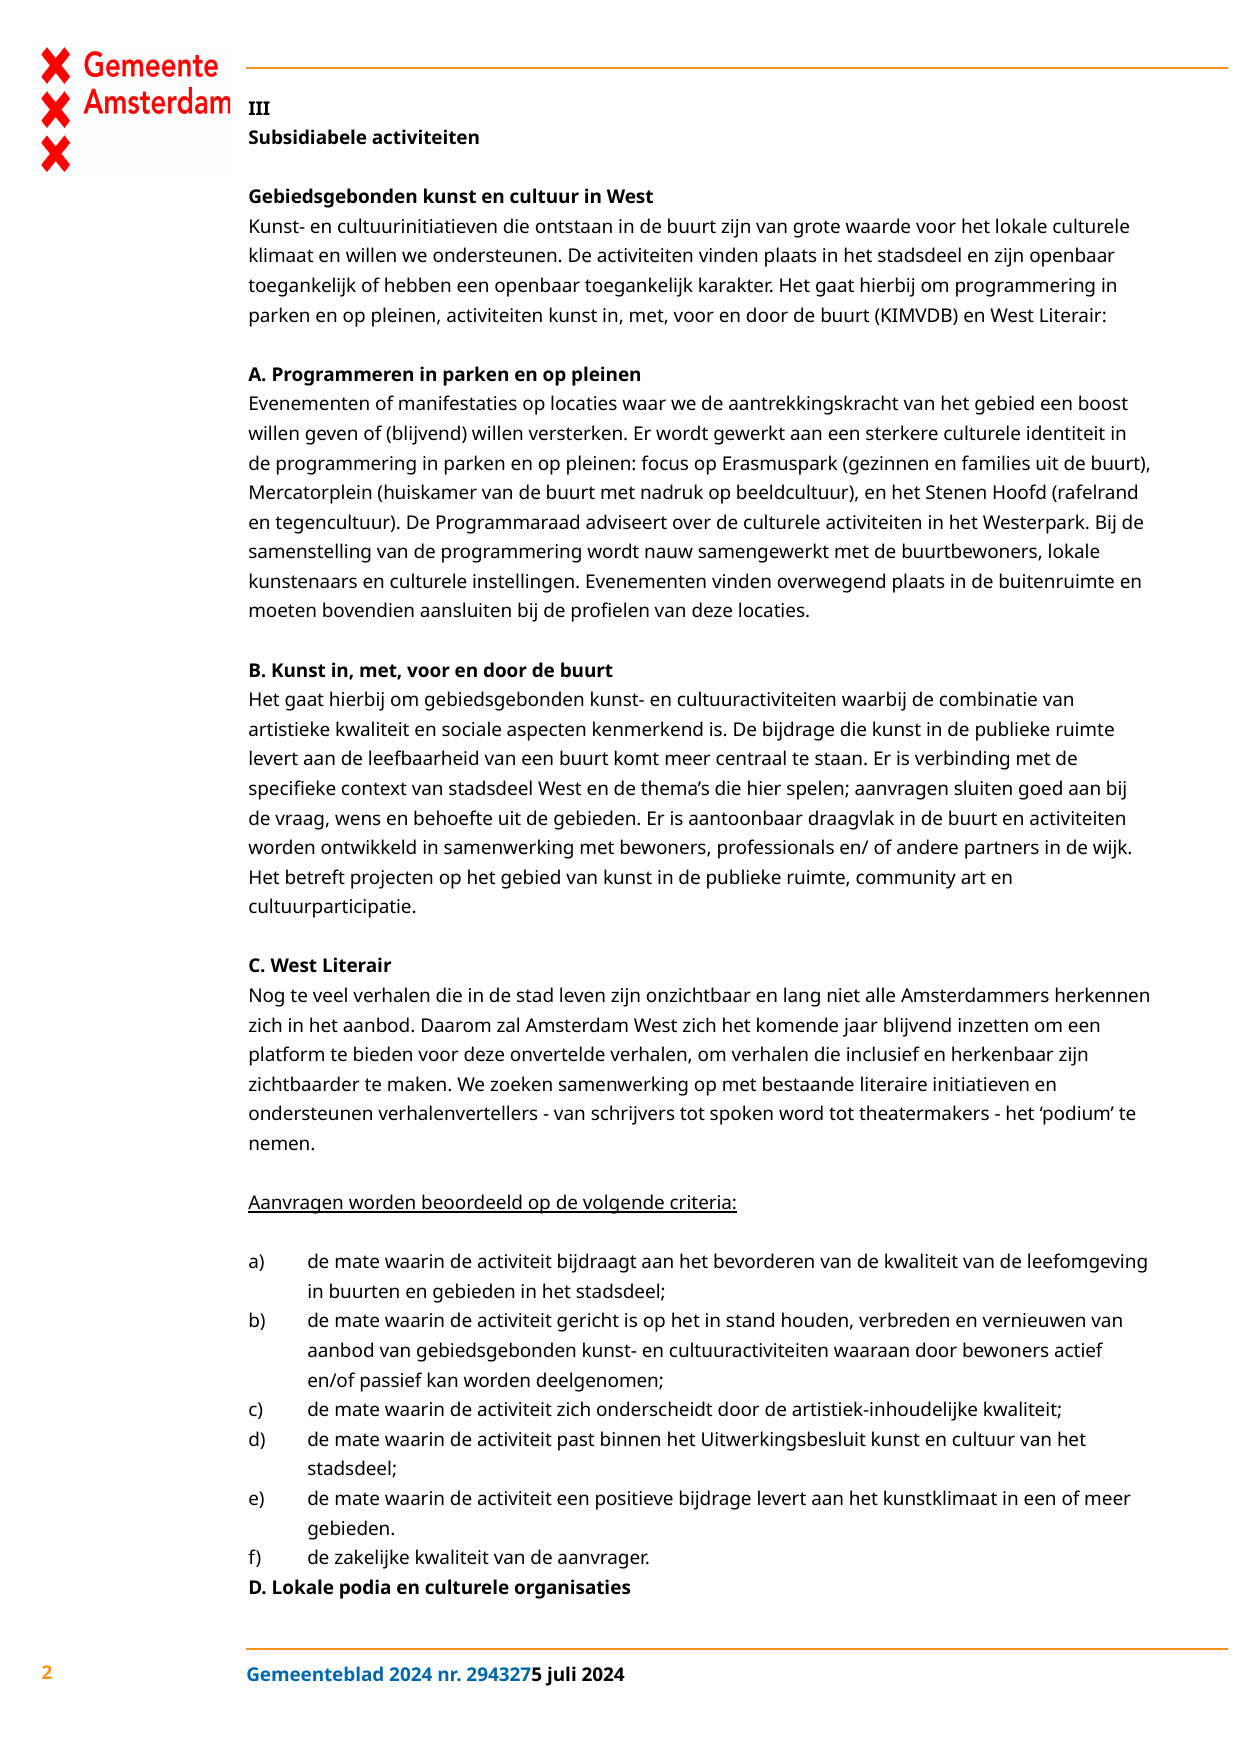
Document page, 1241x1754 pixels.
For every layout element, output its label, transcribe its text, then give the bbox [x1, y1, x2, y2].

text Aanvragen worden beoordeeld op de volgende criteria: [248, 1189, 1152, 1215]
list de zakelijke kwaliteit van de aanvrager. [248, 1544, 1152, 1570]
text Gebiedsgebonden kunst en cultuur in West [248, 183, 1152, 209]
text B. Kunst in, met, voor en door de buurt [248, 657, 1152, 683]
text Subsidiabele activiteiten [248, 124, 1152, 150]
text III [248, 95, 1152, 121]
list de mate waarin de activiteit gericht is op het in stand houden, verbreden en vernieuwen van aanbod van gebiedsgebonden kunst- en cultuuractiviteiten waaraan door bewoners actief en/of passief kan worden deelgenomen; [248, 1308, 1152, 1393]
text Het gaat hierbij om gebiedsgebonden kunst- en cultuuractiviteiten waarbij de combinatie van artistieke kwaliteit en sociale aspecten kenmerkend is. De bijdrage die kunst in de publieke ruimte levert aan de leefbaarheid van een buurt komt meer centraal te staan. Er is verbinding met de specifieke context van stadsdeel West en de thema’s die hier spelen; aanvragen sluiten goed aan bij de vraag, wens en behoefte uit de gebieden. Er is aantoonbaar draagvlak in de buurt en activiteiten worden ontwikkeld in samenwerking met bewoners, professionals en/ of andere partners in de wijk. Het betreft projecten op het gebied van kunst in de publieke ruimte, community art en cultuurparticipatie. [248, 686, 1152, 919]
text Kunst- en cultuurinitiatieven die ontstaan in de buurt zijn van grote waarde voor het lokale culturele klimaat en willen we ondersteunen. De activiteiten vinden plaats in het stadsdeel en zijn openbaar toegankelijk of hebben een openbaar toegankelijk karakter. Het gaat hierbij om programmering in parken en op pleinen, activiteiten kunst in, met, voor en door de buurt (KIMVDB) en West Literair: [248, 213, 1152, 328]
list de mate waarin de activiteit zich onderscheidt door de artistiek-inhoudelijke kwaliteit; [248, 1396, 1152, 1422]
text Nog te veel verhalen die in de stad leven zijn onzichtbaar en lang niet alle Amsterdammers herkennen zich in het aanbod. Daarom zal Amsterdam West zich het komende jaar blijvend inzetten om een platform te bieden voor deze onvertelde verhalen, om verhalen die inclusief en herkenbaar zijn zichtbaarder te maken. We zoeken samenwerking op met bestaande literaire initiatieven en ondersteunen verhalenvertellers - van schrijvers tot spoken word tot theatermakers - het ‘podium’ te nemen. [248, 982, 1152, 1156]
list de mate waarin de activiteit een positieve bijdrage levert aan het kunstklimaat in een of meer gebieden. [248, 1485, 1152, 1541]
picture [41, 47, 231, 172]
text Evenementen of manifestaties op locaties waar we de aantrekkingskracht van het gebied een boost willen geven of (blijvend) willen versterken. Er wordt gewerkt aan een sterkere culturele identiteit in de programmering in parken en op pleinen: focus op Erasmuspark (gezinnen en families uit de buurt), Mercatorplein (huiskamer van de buurt met nadruk op beeldcultuur), en het Stenen Hoofd (rafelrand en tegencultuur). De Programmaraad adviseert over de culturele activiteiten in het Westerpark. Bij de samenstelling van de programmering wordt nauw samengewerkt met de buurtbewoners, lokale kunstenaars en culturele instellingen. Evenementen vinden overwegend plaats in de buitenruimte en moeten bovendien aansluiten bij de profielen van deze locaties. [248, 391, 1152, 623]
list de mate waarin de activiteit bijdraagt aan het bevorderen van de kwaliteit van de leefomgeving in buurten en gebieden in het stadsdeel; [248, 1248, 1152, 1304]
text A. Programmeren in parken en op pleinen [248, 361, 1152, 387]
text D. Lokale podia en culturele organisaties [248, 1574, 1152, 1600]
text C. West Literair [248, 953, 1152, 978]
list de mate waarin de activiteit past binnen het Uitwerkingsbesluit kunst en cultuur van het stadsdeel; [248, 1426, 1152, 1481]
